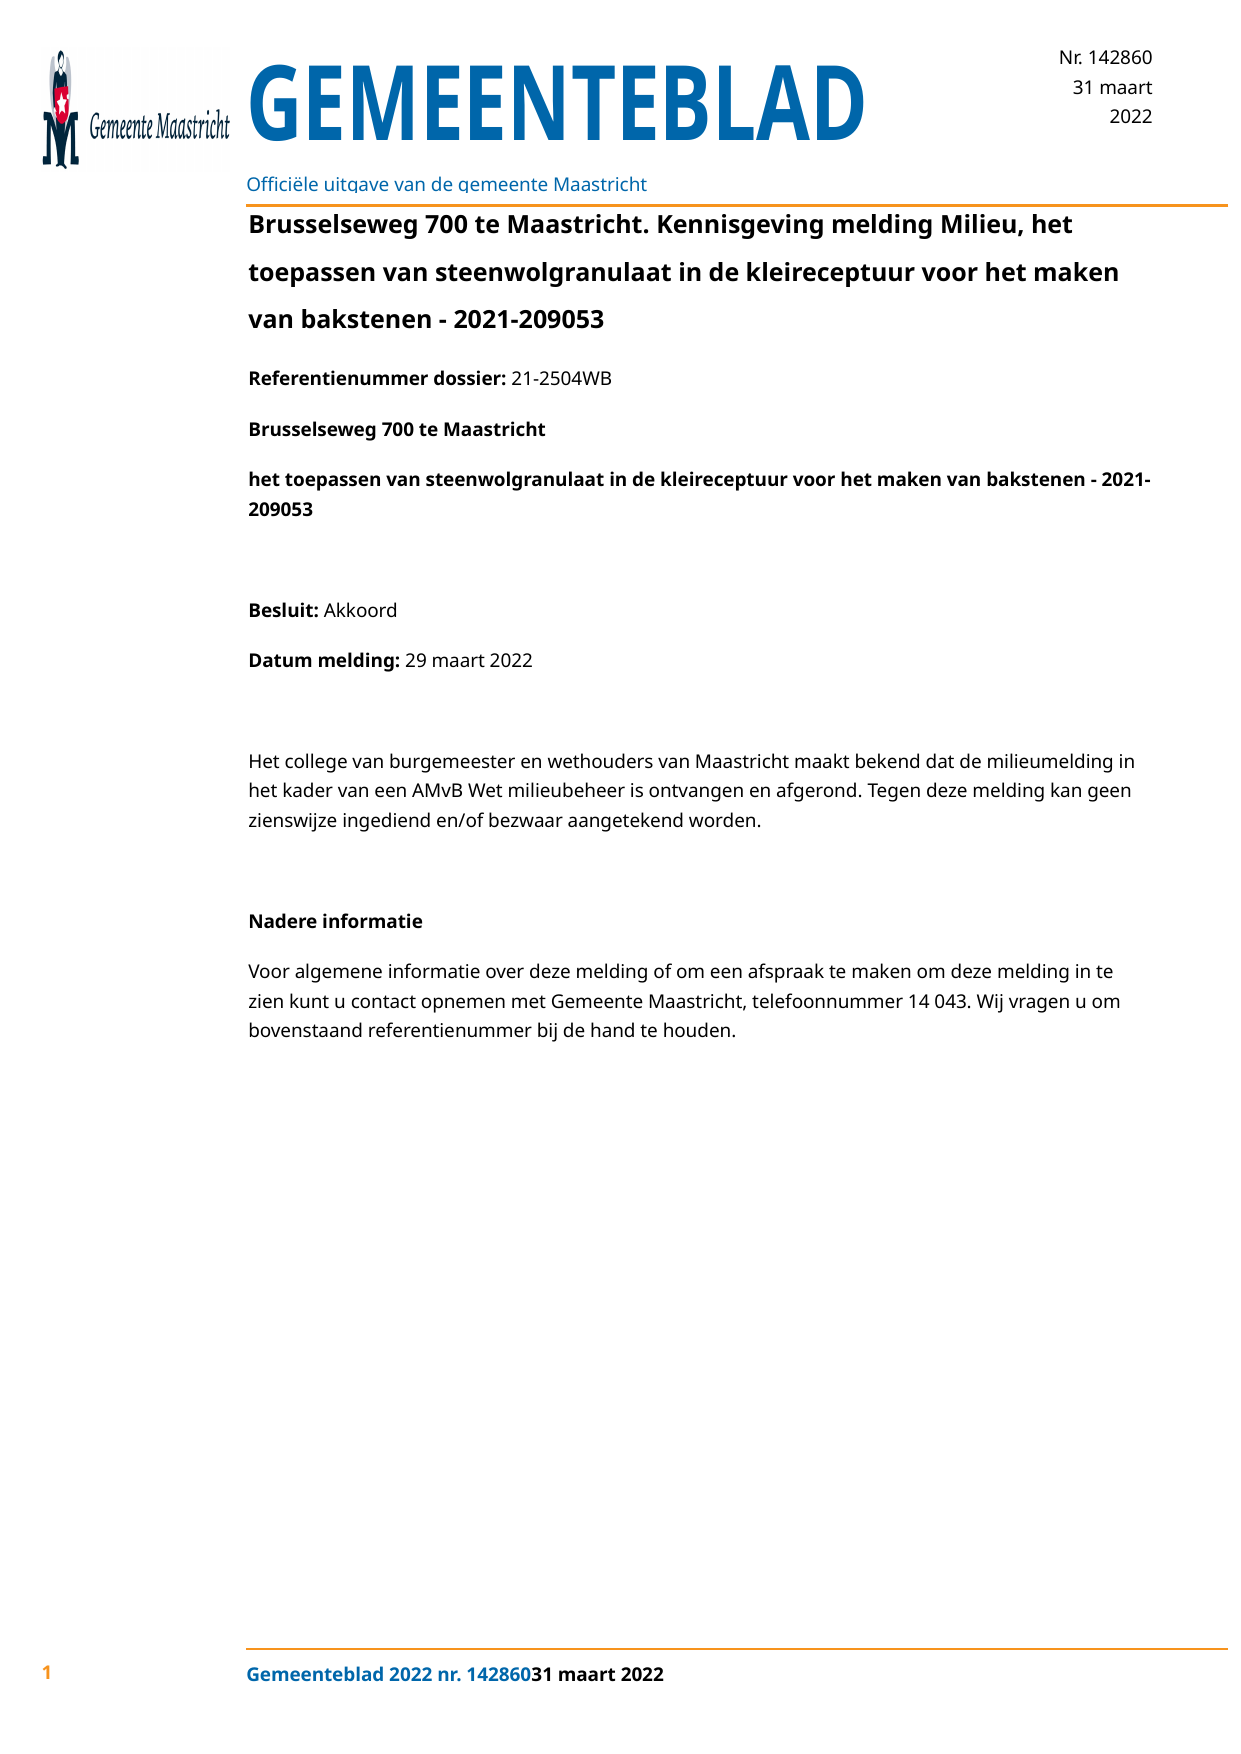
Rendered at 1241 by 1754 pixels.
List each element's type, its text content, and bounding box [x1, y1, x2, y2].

text Brusselseweg 700 te Maastricht [248, 416, 1152, 442]
text Nadere informatie [248, 908, 1152, 934]
text Besluit: Akkoord [248, 597, 1152, 622]
text Het college van burgemeester en wethouders van Maastricht maakt bekend dat de milieumelding in het kader van een AMvB Wet milieubeheer is ontvangen en afgerond. Tegen deze melding kan geen zienswijze ingediend en/of bezwaar aangetekend worden. [248, 748, 1152, 833]
text Voor algemene informatie over deze melding of om een afspraak te maken om deze melding in te zien kunt u contact opnemen met Gemeente Maastricht, telefoonnummer 14 043. Wij vragen u om bovenstaand referentienummer bij de hand te houden. [248, 958, 1152, 1043]
text Datum melding: 29 maart 2022 [248, 647, 1152, 673]
text het toepassen van steenwolgranulaat in de kleireceptuur voor het maken van bakstenen - 2021-209053 [248, 466, 1152, 522]
picture [41, 47, 231, 172]
text Referentienummer dossier: 21-2504WB [248, 366, 1152, 391]
text Brusselseweg 700 te Maastricht. Kennisgeving melding Milieu, het toepassen van steenwolgranulaat in de kleireceptuur voor het maken van bakstenen - 2021-209053 [248, 207, 1152, 336]
